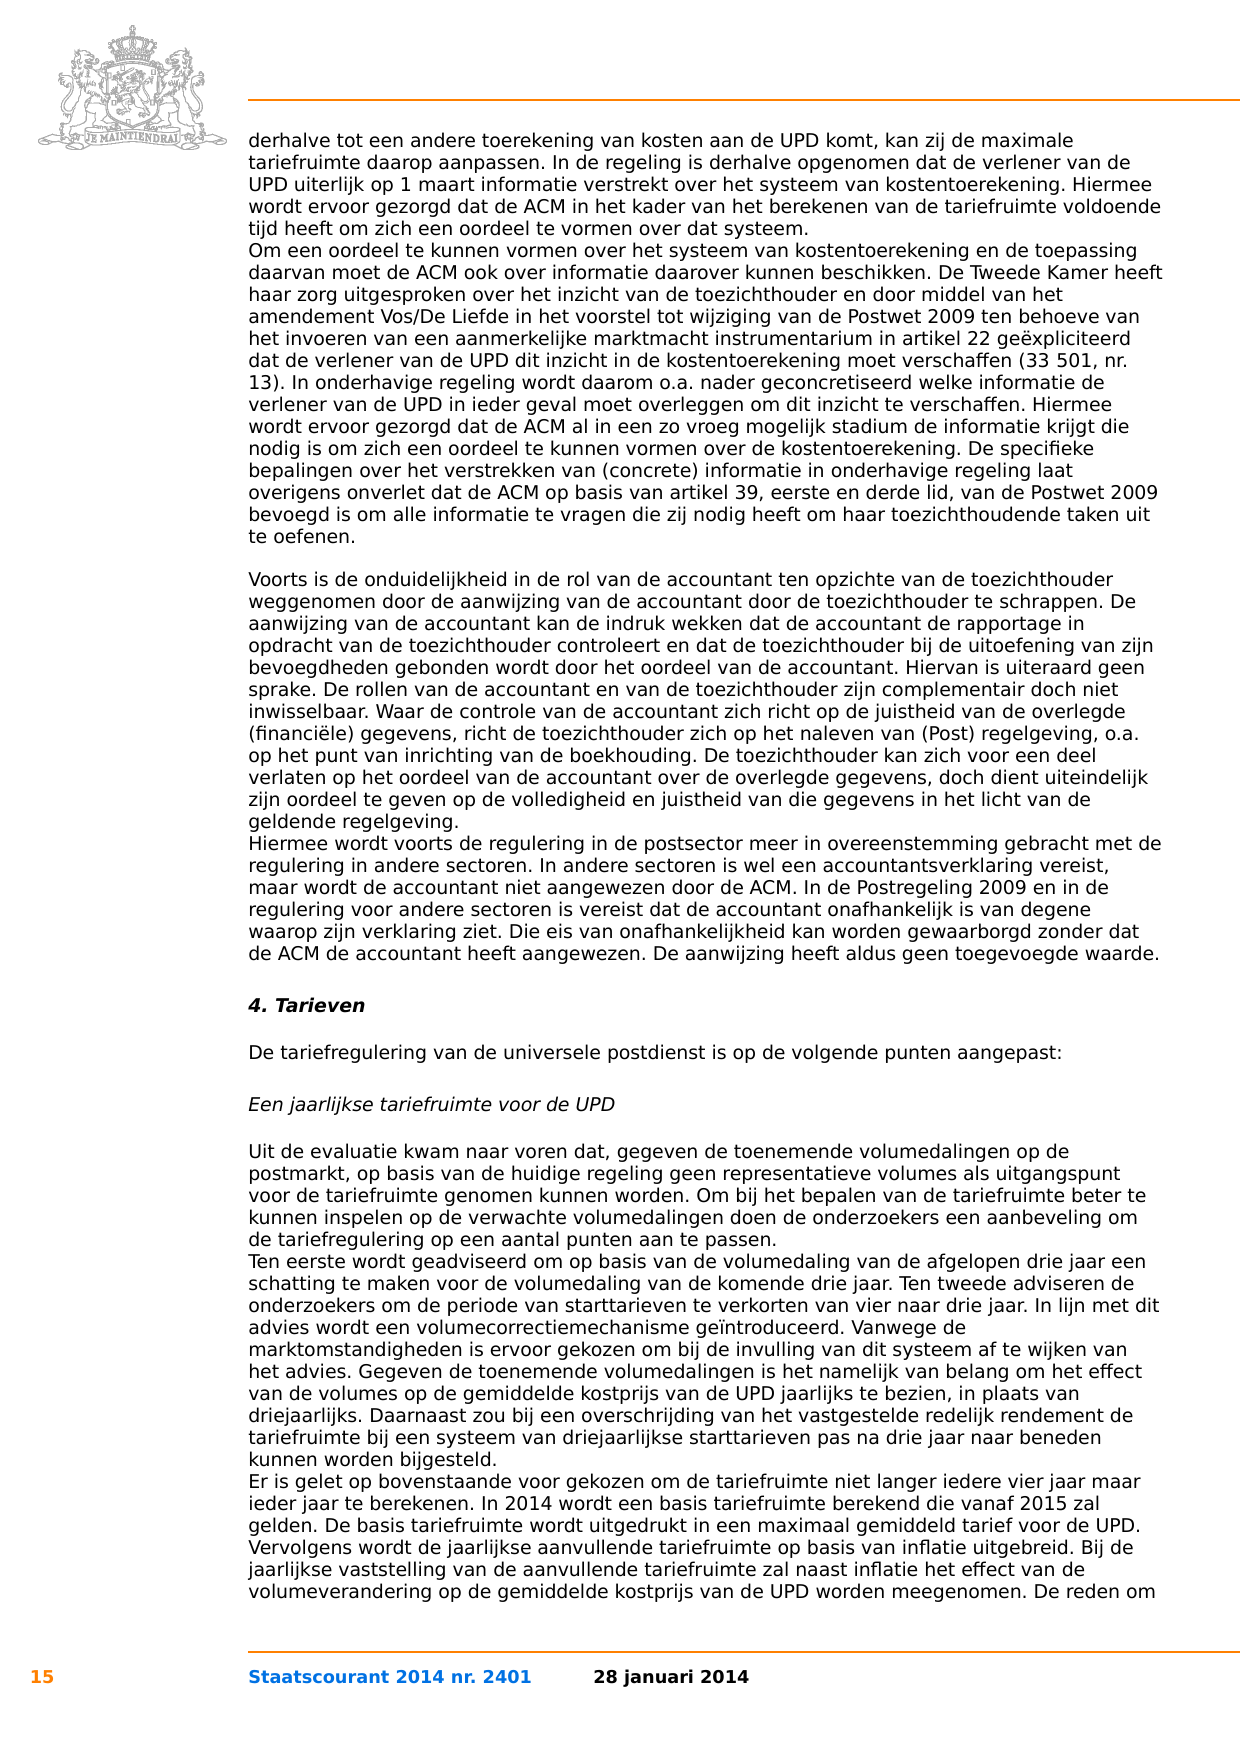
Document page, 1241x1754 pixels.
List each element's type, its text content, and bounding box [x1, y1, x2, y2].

text Uit de evaluatie kwam naar voren dat, gegeven de toenemende volumedalingen op de postmarkt, op basis van de huidige regeling geen representatieve volumes als uitgangspunt voor de tariefruimte genomen kunnen worden. Om bij het bepalen van de tariefruimte beter te kunnen inspelen op de verwachte volumedalingen doen de onderzoekers een aanbeveling om de tariefregulering op een aantal punten aan te passen. [248, 1141, 1163, 1251]
text Hiermee wordt voorts de regulering in de postsector meer in overeenstemming gebracht met de regulering in andere sectoren. In andere sectoren is wel een accountantsverklaring vereist, maar wordt de accountant niet aangewezen door de ACM. In de Postregeling 2009 en in de regulering voor andere sectoren is vereist dat de accountant onafhankelijk is van degene waarop zijn verklaring ziet. Die eis van onafhankelijkheid kan worden gewaarborgd zonder dat de ACM de accountant heeft aangewezen. De aanwijzing heeft aldus geen toegevoegde waarde. [248, 833, 1163, 965]
text Er is gelet op bovenstaande voor gekozen om de tariefruimte niet langer iedere vier jaar maar ieder jaar te berekenen. In 2014 wordt een basis tariefruimte berekend die vanaf 2015 zal gelden. De basis tariefruimte wordt uitgedrukt in een maximaal gemiddeld tarief voor de UPD. Vervolgens wordt de jaarlijkse aanvullende tariefruimte op basis van inflatie uitgebreid. Bij de jaarlijkse vaststelling van de aanvullende tariefruimte zal naast inflatie het effect van de volumeverandering op de gemiddelde kostprijs van de UPD worden meegenomen. De reden om [248, 1471, 1163, 1602]
text De tariefregulering van de universele postdienst is op de volgende punten aangepast: [248, 1042, 1163, 1064]
text Voorts is de onduidelijkheid in de rol van de accountant ten opzichte van de toezichthouder weggenomen door de aanwijzing van de accountant door de toezichthouder te schrappen. De aanwijzing van de accountant kan de indruk wekken dat de accountant de rapportage in opdracht van de toezichthouder controleert en dat de toezichthouder bij de uitoefening van zijn bevoegdheden gebonden wordt door het oordeel van de accountant. Hiervan is uiteraard geen sprake. De rollen van de accountant en van de toezichthouder zijn complementair doch niet inwisselbaar. Waar de controle van de accountant zich richt op de juistheid van de overlegde (financiële) gegevens, richt de toezichthouder zich op het naleven van (Post) regelgeving, o.a. op het punt van inrichting van de boekhouding. De toezichthouder kan zich voor een deel verlaten op het oordeel van de accountant over de overlegde gegevens, doch dient uiteindelijk zijn oordeel te geven op de volledigheid en juistheid van die gegevens in het licht van de geldende regelgeving. [248, 569, 1163, 833]
text derhalve tot een andere toerekening van kosten aan de UPD komt, kan zij de maximale tariefruimte daarop aanpassen. In de regeling is derhalve opgenomen dat de verlener van de UPD uiterlijk op 1 maart informatie verstrekt over het systeem van kostentoerekening. Hiermee wordt ervoor gezorgd dat de ACM in het kader van het berekenen van de tariefruimte voldoende tijd heeft om zich een oordeel te vormen over dat systeem. [248, 130, 1163, 240]
text Om een oordeel te kunnen vormen over het systeem van kostentoerekening en de toepassing daarvan moet de ACM ook over informatie daarover kunnen beschikken. De Tweede Kamer heeft haar zorg uitgesproken over het inzicht van de toezichthouder en door middel van het amendement Vos/De Liefde in het voorstel tot wijziging van de Postwet 2009 ten behoeve van het invoeren van een aanmerkelijke marktmacht instrumentarium in artikel 22 geëxpliciteerd dat de verlener van de UPD dit inzicht in de kostentoerekening moet verschaffen (33 501, nr. 13). In onderhavige regeling wordt daarom o.a. nader geconcretiseerd welke informatie de verlener van de UPD in ieder geval moet overleggen om dit inzicht te verschaffen. Hiermee wordt ervoor gezorgd dat de ACM al in een zo vroeg mogelijk stadium de informatie krijgt die nodig is om zich een oordeel te kunnen vormen over de kostentoerekening. De specifieke bepalingen over het verstrekken van (concrete) informatie in onderhavige regeling laat overigens onverlet dat de ACM op basis van artikel 39, eerste en derde lid, van de Postwet 2009 bevoegd is om alle informatie te vragen die zij nodig heeft om haar toezichthoudende taken uit te oefenen. [248, 240, 1163, 547]
subtitle Een jaarlijkse tariefruimte voor de UPD [248, 1094, 1163, 1116]
text Ten eerste wordt geadviseerd om op basis van de volumedaling van de afgelopen drie jaar een schatting te maken voor de volumedaling van de komende drie jaar. Ten tweede adviseren de onderzoekers om de periode van starttarieven te verkorten van vier naar drie jaar. In lijn met dit advies wordt een volumecorrectiemechanisme geïntroduceerd. Vanwege de marktomstandigheden is ervoor gekozen om bij de invulling van dit systeem af te wijken van het advies. Gegeven de toenemende volumedalingen is het namelijk van belang om het effect van de volumes op de gemiddelde kostprijs van de UPD jaarlijks te bezien, in plaats van driejaarlijks. Daarnaast zou bij een overschrijding van het vastgestelde redelijk rendement de tariefruimte bij een systeem van driejaarlijkse starttarieven pas na drie jaar naar beneden kunnen worden bijgesteld. [248, 1251, 1163, 1471]
picture [38, 25, 227, 150]
subtitle 4. Tarieven [248, 995, 1163, 1017]
